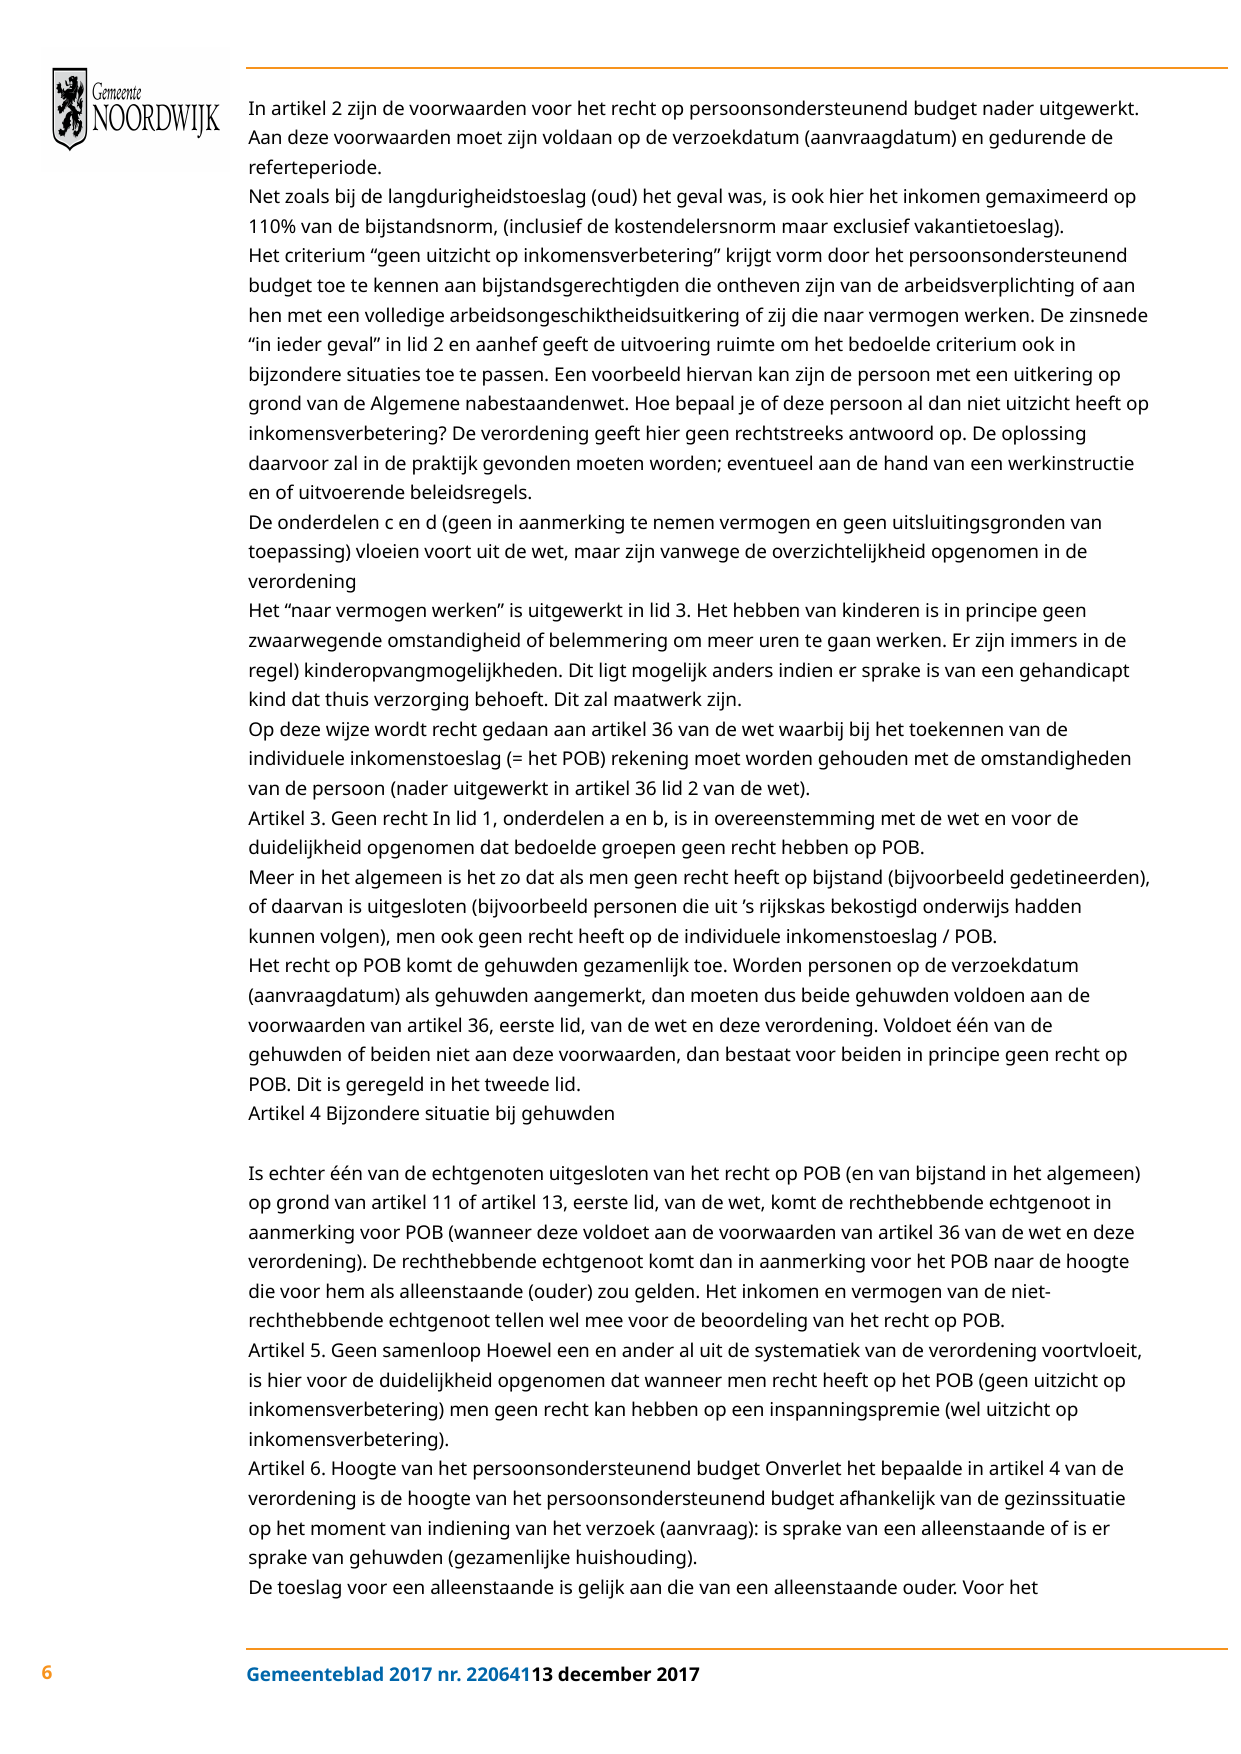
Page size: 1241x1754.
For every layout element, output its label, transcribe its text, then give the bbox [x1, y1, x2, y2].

text Is echter één van de echtgenoten uitgesloten van het recht op POB (en van bijstand in het algemeen) op grond van artikel 11 of artikel 13, eerste lid, van de wet, komt de rechthebbende echtgenoot in aanmerking voor POB (wanneer deze voldoet aan de voorwaarden van artikel 36 van de wet en deze verordening). De rechthebbende echtgenoot komt dan in aanmerking voor het POB naar de hoogte die voor hem als alleenstaande (ouder) zou gelden. Het inkomen en vermogen van de niet-rechthebbende echtgenoot tellen wel mee voor de beoordeling van het recht op POB. [248, 1160, 1152, 1333]
text Net zoals bij de langdurigheidstoeslag (oud) het geval was, is ook hier het inkomen gemaximeerd op 110% van de bijstandsnorm, (inclusief de kostendelersnorm maar exclusief vakantietoeslag). [248, 183, 1152, 239]
text Artikel 5. Geen samenloop Hoewel een en ander al uit de systematiek van de verordening voortvloeit, is hier voor de duidelijkheid opgenomen dat wanneer men recht heeft op het POB (geen uitzicht op inkomensverbetering) men geen recht kan hebben op een inspanningspremie (wel uitzicht op inkomensverbetering). [248, 1337, 1152, 1452]
text Artikel 6. Hoogte van het persoonsondersteunend budget Onverlet het bepaalde in artikel 4 van de verordening is de hoogte van het persoonsondersteunend budget afhankelijk van de gezinssituatie op het moment van indiening van het verzoek (aanvraag): is sprake van een alleenstaande of is er sprake van gehuwden (gezamenlijke huishouding). [248, 1456, 1152, 1570]
text Het criterium “geen uitzicht op inkomensverbetering” krijgt vorm door het persoonsondersteunend budget toe te kennen aan bijstandsgerechtigden die ontheven zijn van de arbeidsverplichting of aan hen met een volledige arbeidsongeschiktheidsuitkering of zij die naar vermogen werken. De zinsnede “in ieder geval” in lid 2 en aanhef geeft de uitvoering ruimte om het bedoelde criterium ook in bijzondere situaties toe te passen. Een voorbeeld hiervan kan zijn de persoon met een uitkering op grond van de Algemene nabestaandenwet. Hoe bepaal je of deze persoon al dan niet uitzicht heeft op inkomensverbetering? De verordening geeft hier geen rechtstreeks antwoord op. De oplossing daarvoor zal in de praktijk gevonden moeten worden; eventueel aan de hand van een werkinstructie en of uitvoerende beleidsregels. [248, 243, 1152, 505]
text De toeslag voor een alleenstaande is gelijk aan die van een alleenstaande ouder. Voor het [248, 1574, 1152, 1600]
text Meer in het algemeen is het zo dat als men geen recht heeft op bijstand (bijvoorbeeld gedetineerden), of daarvan is uitgesloten (bijvoorbeeld personen die uit ’s rijkskas bekostigd onderwijs hadden kunnen volgen), men ook geen recht heeft op de individuele inkomenstoeslag / POB. [248, 864, 1152, 949]
text Het “naar vermogen werken” is uitgewerkt in lid 3. Het hebben van kinderen is in principe geen zwaarwegende omstandigheid of belemmering om meer uren te gaan werken. Er zijn immers in de regel) kinderopvangmogelijkheden. Dit ligt mogelijk anders indien er sprake is van een gehandicapt kind dat thuis verzorging behoeft. Dit zal maatwerk zijn. [248, 598, 1152, 712]
text Artikel 4 Bijzondere situatie bij gehuwden [248, 1101, 1152, 1126]
picture [41, 47, 231, 172]
text Op deze wijze wordt recht gedaan aan artikel 36 van de wet waarbij bij het toekennen van de individuele inkomenstoeslag (= het POB) rekening moet worden gehouden met de omstandigheden van de persoon (nader uitgewerkt in artikel 36 lid 2 van de wet). [248, 716, 1152, 801]
text Het recht op POB komt de gehuwden gezamenlijk toe. Worden personen op de verzoekdatum (aanvraagdatum) als gehuwden aangemerkt, dan moeten dus beide gehuwden voldoen aan de voorwaarden van artikel 36, eerste lid, van de wet en deze verordening. Voldoet één van de gehuwden of beiden niet aan deze voorwaarden, dan bestaat voor beiden in principe geen recht op POB. Dit is geregeld in het tweede lid. [248, 953, 1152, 1097]
text In artikel 2 zijn de voorwaarden voor het recht op persoonsondersteunend budget nader uitgewerkt. Aan deze voorwaarden moet zijn voldaan op de verzoekdatum (aanvraagdatum) en gedurende de referteperiode. [248, 95, 1152, 180]
text Artikel 3. Geen recht In lid 1, onderdelen a en b, is in overeenstemming met de wet en voor de duidelijkheid opgenomen dat bedoelde groepen geen recht hebben op POB. [248, 805, 1152, 860]
text De onderdelen c en d (geen in aanmerking te nemen vermogen en geen uitsluitingsgronden van toepassing) vloeien voort uit de wet, maar zijn vanwege de overzichtelijkheid opgenomen in de verordening [248, 509, 1152, 594]
